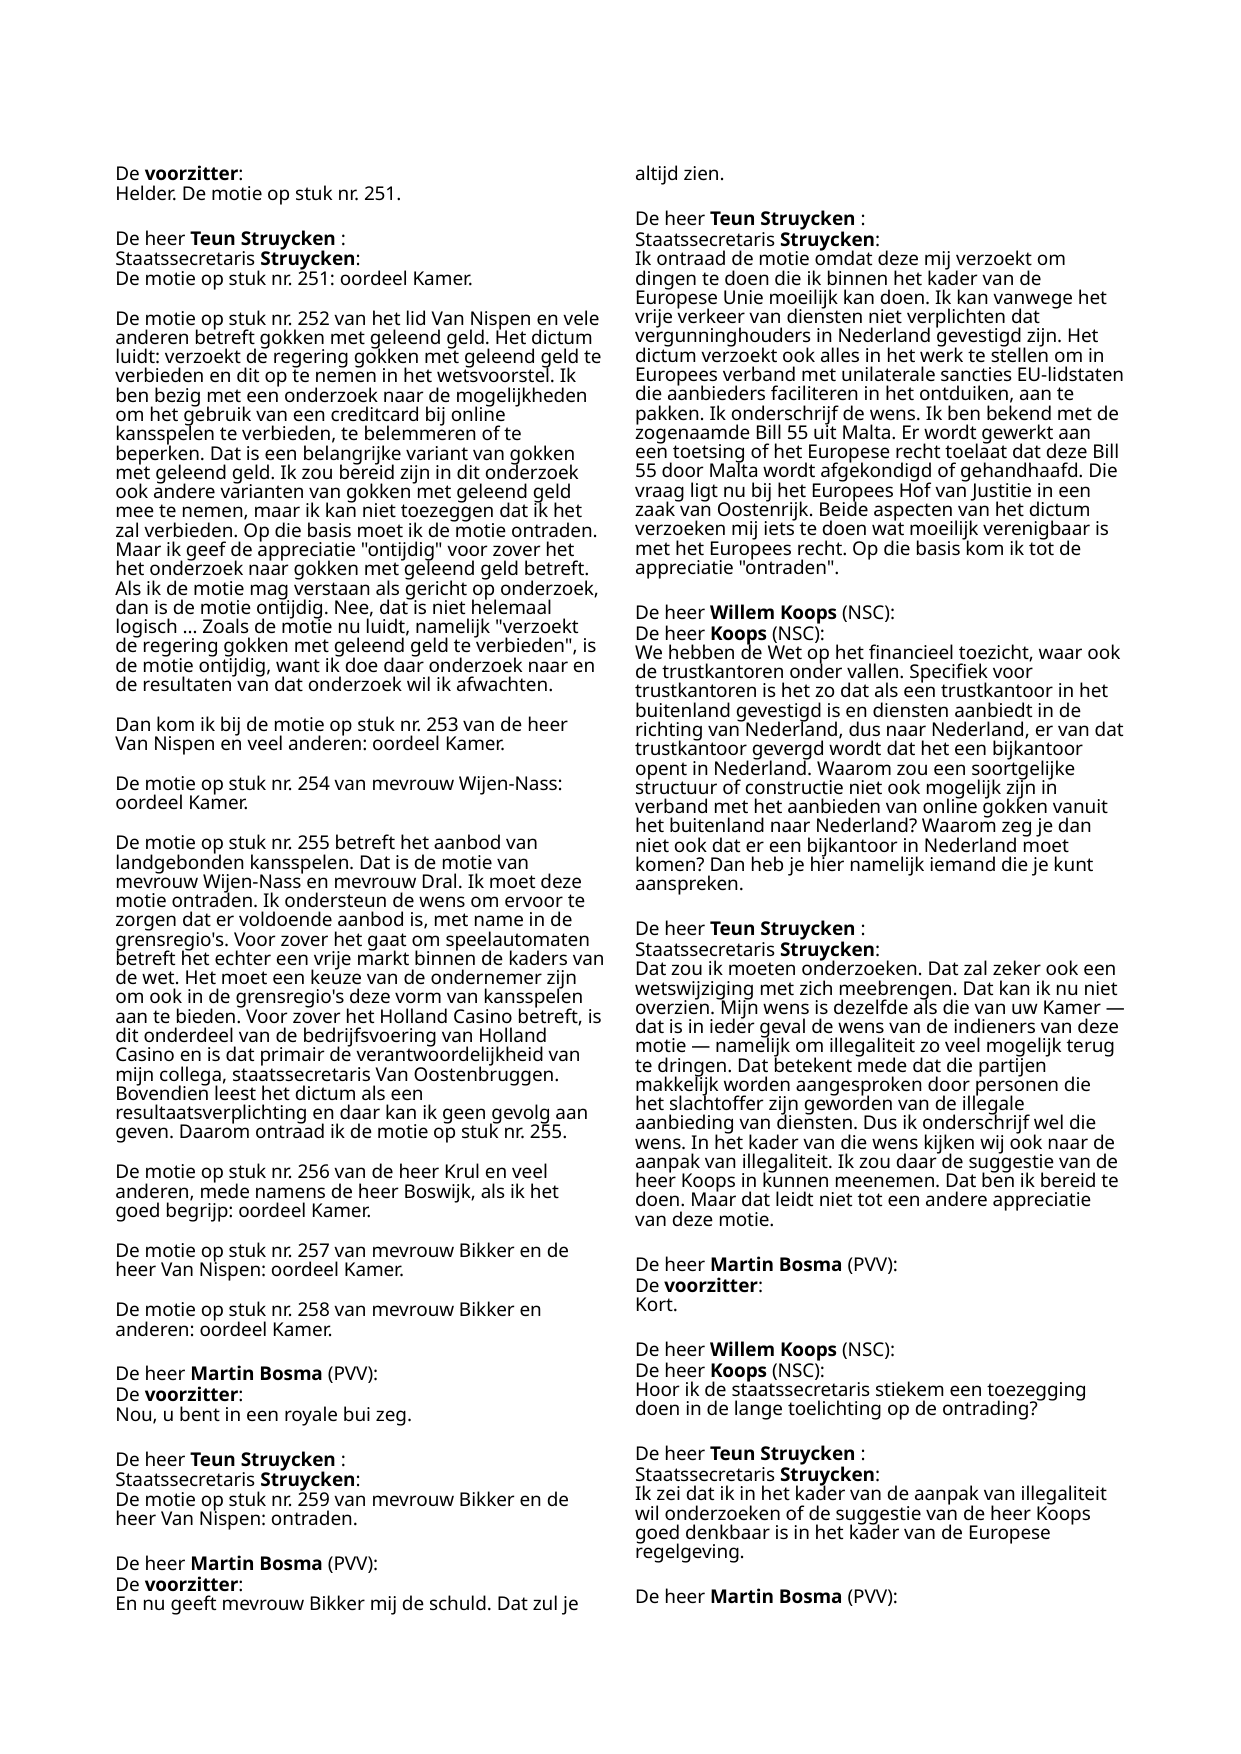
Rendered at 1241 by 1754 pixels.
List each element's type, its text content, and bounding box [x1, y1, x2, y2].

text De voorzitter: [635, 1277, 1125, 1296]
text Dan kom ik bij de motie op stuk nr. 253 van de heer Van Nispen en veel anderen: oordeel Kamer. [115, 716, 605, 754]
text De heer Martin Bosma (PVV): [635, 1583, 1125, 1609]
text De voorzitter: [115, 1576, 605, 1595]
text Dat zou ik moeten onderzoeken. Dat zal zeker ook een wetswijziging met zich meebrengen. Dat kan ik nu niet overzien. Mijn wens is dezelfde als die van uw Kamer — dat is in ieder geval de wens van de indieners van deze motie — namelijk om illegaliteit zo veel mogelijk terug te dringen. Dat betekent mede dat die partijen makkelijk worden aangesproken door personen die het slachtoffer zijn geworden van de illegale aanbieding van diensten. Dus ik onderschrijf wel die wens. In het kader van die wens kijken wij ook naar de aanpak van illegaliteit. Ik zou daar de suggestie van de heer Koops in kunnen meenemen. Dat ben ik bereid te doen. Maar dat leidt niet tot een andere appreciatie van deze motie. [635, 960, 1125, 1230]
text Helder. De motie op stuk nr. 251. [115, 184, 605, 204]
text De heer Koops (NSC): [635, 624, 1125, 644]
text De voorzitter: [115, 165, 605, 184]
text De heer Teun Struycken : [635, 915, 1125, 941]
text We hebben de Wet op het financieel toezicht, waar ook de trustkantoren onder vallen. Specifiek voor trustkantoren is het zo dat als een trustkantoor in het buitenland gevestigd is en diensten aanbiedt in de richting van Nederland, dus naar Nederland, er van dat trustkantoor gevergd wordt dat het een bijkantoor opent in Nederland. Waarom zou een soortgelijke structuur of constructie niet ook mogelijk zijn in verband met het aanbieden van online gokken vanuit het buitenland naar Nederland? Waarom zeg je dan niet ook dat er een bijkantoor in Nederland moet komen? Dan heb je hier namelijk iemand die je kunt aanspreken. [635, 644, 1125, 894]
text De heer Teun Struycken : [115, 225, 605, 250]
text De heer Willem Koops (NSC): [635, 1336, 1125, 1362]
text De heer Martin Bosma (PVV): [635, 1251, 1125, 1277]
text De motie op stuk nr. 251: oordeel Kamer. [115, 270, 605, 289]
text De heer Willem Koops (NSC): [635, 599, 1125, 624]
text De heer Martin Bosma (PVV): [115, 1361, 605, 1386]
text Staatssecretaris Struycken: [635, 941, 1125, 960]
text De motie op stuk nr. 254 van mevrouw Wijen-Nass: oordeel Kamer. [115, 775, 605, 814]
text De heer Teun Struycken : [635, 1440, 1125, 1466]
text De motie op stuk nr. 257 van mevrouw Bikker en de heer Van Nispen: oordeel Kamer. [115, 1242, 605, 1281]
text Staatssecretaris Struycken: [635, 1466, 1125, 1485]
text De motie op stuk nr. 255 betreft het aanbod van landgebonden kansspelen. Dat is de motie van mevrouw Wijen-Nass en mevrouw Dral. Ik moet deze motie ontraden. Ik ondersteun de wens om ervoor te zorgen dat er voldoende aanbod is, met name in de grensregio's. Voor zover het gaat om speelautomaten betreft het echter een vrije markt binnen de kaders van de wet. Het moet een keuze van de ondernemer zijn om ook in de grensregio's deze vorm van kansspelen aan te bieden. Voor zover het Holland Casino betreft, is dit onderdeel van de bedrijfsvoering van Holland Casino en is dat primair de verantwoordelijkheid van mijn collega, staatssecretaris Van Oostenbruggen. Bovendien leest het dictum als een resultaatsverplichting en daar kan ik geen gevolg aan geven. Daarom ontraad ik de motie op stuk nr. 255. [115, 834, 605, 1143]
text Ik ontraad de motie omdat deze mij verzoekt om dingen te doen die ik binnen het kader van de Europese Unie moeilijk kan doen. Ik kan vanwege het vrije verkeer van diensten niet verplichten dat vergunninghouders in Nederland gevestigd zijn. Het dictum verzoekt ook alles in het werk te stellen om in Europees verband met unilaterale sancties EU-lidstaten die aanbieders faciliteren in het ontduiken, aan te pakken. Ik onderschrijf de wens. Ik ben bekend met de zogenaamde Bill 55 uit Malta. Er wordt gewerkt aan een toetsing of het Europese recht toelaat dat deze Bill 55 door Malta wordt afgekondigd of gehandhaafd. Die vraag ligt nu bij het Europees Hof van Justitie in een zaak van Oostenrijk. Beide aspecten van het dictum verzoeken mij iets te doen wat moeilijk verenigbaar is met het Europees recht. Op die basis kom ik tot de appreciatie "ontraden". [635, 250, 1125, 578]
text De motie op stuk nr. 256 van de heer Krul en veel anderen, mede namens de heer Boswijk, als ik het goed begrijp: oordeel Kamer. [115, 1163, 605, 1221]
text Kort. [635, 1296, 1125, 1315]
text De motie op stuk nr. 259 van mevrouw Bikker en de heer Van Nispen: ontraden. [115, 1491, 605, 1529]
text De heer Teun Struycken : [115, 1446, 605, 1471]
text En nu geeft mevrouw Bikker mij de schuld. Dat zul je [115, 1595, 605, 1614]
text Hoor ik de staatssecretaris stiekem een toezegging doen in de lange toelichting op de ontrading? [635, 1381, 1125, 1419]
text De heer Teun Struycken : [635, 205, 1125, 231]
text Staatssecretaris Struycken: [635, 231, 1125, 250]
text Staatssecretaris Struycken: [115, 1471, 605, 1491]
text De motie op stuk nr. 252 van het lid Van Nispen en vele anderen betreft gokken met geleend geld. Het dictum luidt: verzoekt de regering gokken met geleend geld te verbieden en dit op te nemen in het wetsvoorstel. Ik ben bezig met een onderzoek naar de mogelijkheden om het gebruik van een creditcard bij online kansspelen te verbieden, te belemmeren of te beperken. Dat is een belangrijke variant van gokken met geleend geld. Ik zou bereid zijn in dit onderzoek ook andere varianten van gokken met geleend geld mee te nemen, maar ik kan niet toezeggen dat ik het zal verbieden. Op die basis moet ik de motie ontraden. Maar ik geef de appreciatie "ontijdig" voor zover het het onderzoek naar gokken met geleend geld betreft. Als ik de motie mag verstaan als gericht op onderzoek, dan is de motie ontijdig. Nee, dat is niet helemaal logisch … Zoals de motie nu luidt, namelijk "verzoekt de regering gokken met geleend geld te verbieden", is de motie ontijdig, want ik doe daar onderzoek naar en de resultaten van dat onderzoek wil ik afwachten. [115, 310, 605, 695]
text De heer Koops (NSC): [635, 1362, 1125, 1381]
text De motie op stuk nr. 258 van mevrouw Bikker en anderen: oordeel Kamer. [115, 1301, 605, 1340]
text Staatssecretaris Struycken: [115, 250, 605, 270]
text De heer Martin Bosma (PVV): [115, 1550, 605, 1576]
text altijd zien. [635, 165, 1125, 184]
text Ik zei dat ik in het kader van de aanpak van illegaliteit wil onderzoeken of de suggestie van de heer Koops goed denkbaar is in het kader van de Europese regelgeving. [635, 1485, 1125, 1562]
text De voorzitter: [115, 1386, 605, 1406]
text Nou, u bent in een royale bui zeg. [115, 1406, 605, 1425]
